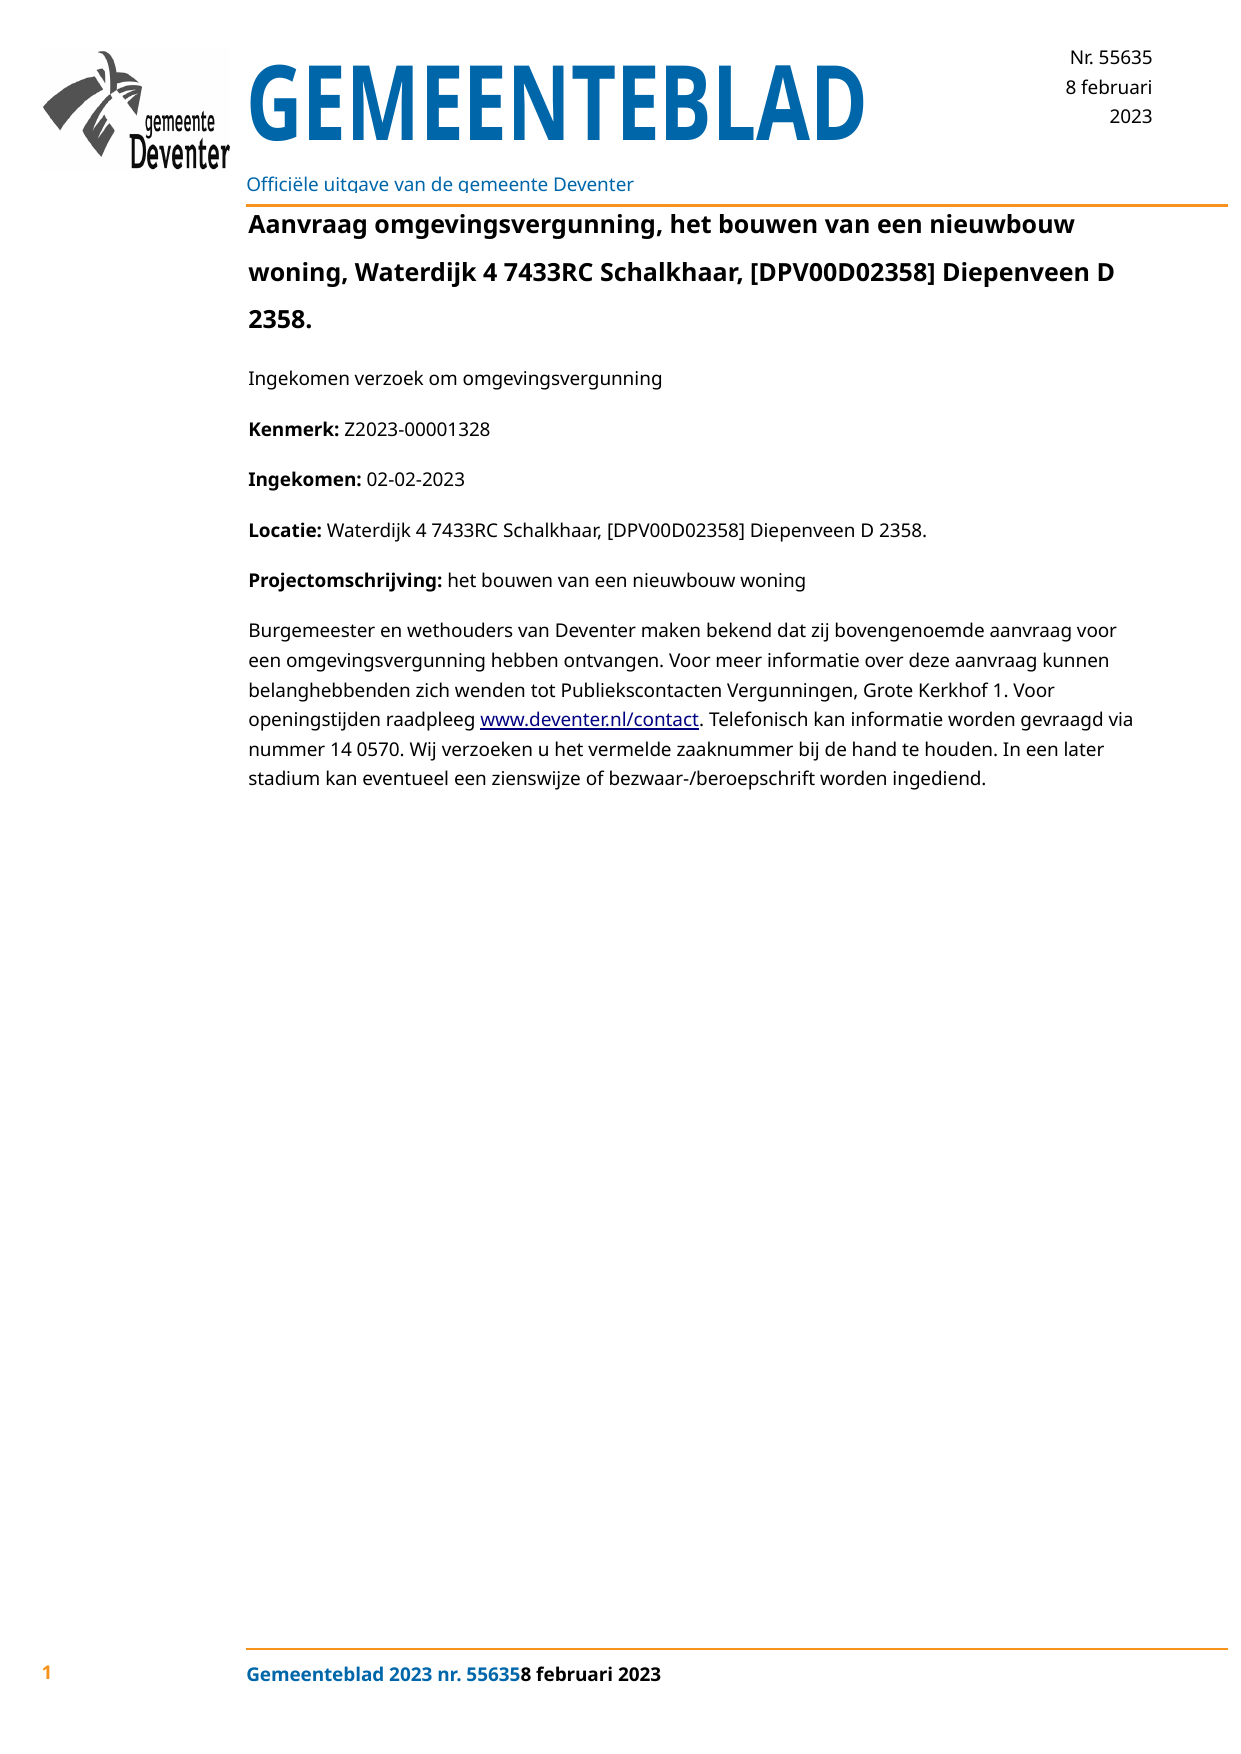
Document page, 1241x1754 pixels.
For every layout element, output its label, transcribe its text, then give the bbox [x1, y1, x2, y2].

text Ingekomen: 02-02-2023 [248, 466, 1152, 492]
text Burgemeester en wethouders van Deventer maken bekend dat zij bovengenoemde aanvraag voor een omgevingsvergunning hebben ontvangen. Voor meer informatie over deze aanvraag kunnen belanghebbenden zich wenden tot Publiekscontacten Vergunningen, Grote Kerkhof 1. Voor openingstijden raadpleeg www.deventer.nl/contact. Telefonisch kan informatie worden gevraagd via nummer 14 0570. Wij verzoeken u het vermelde zaaknummer bij de hand te houden. In een later stadium kan eventueel een zienswijze of bezwaar-/beroepschrift worden ingediend. [248, 618, 1152, 791]
text Projectomschrijving: het bouwen van een nieuwbouw woning [248, 567, 1152, 593]
text Ingekomen verzoek om omgevingsvergunning [248, 366, 1152, 391]
text Aanvraag omgevingsvergunning, het bouwen van een nieuwbouw woning, Waterdijk 4 7433RC Schalkhaar, [DPV00D02358] Diepenveen D 2358. [248, 207, 1152, 336]
picture [41, 47, 231, 172]
text Kenmerk: Z2023-00001328 [248, 416, 1152, 442]
text Locatie: Waterdijk 4 7433RC Schalkhaar, [DPV00D02358] Diepenveen D 2358. [248, 517, 1152, 542]
